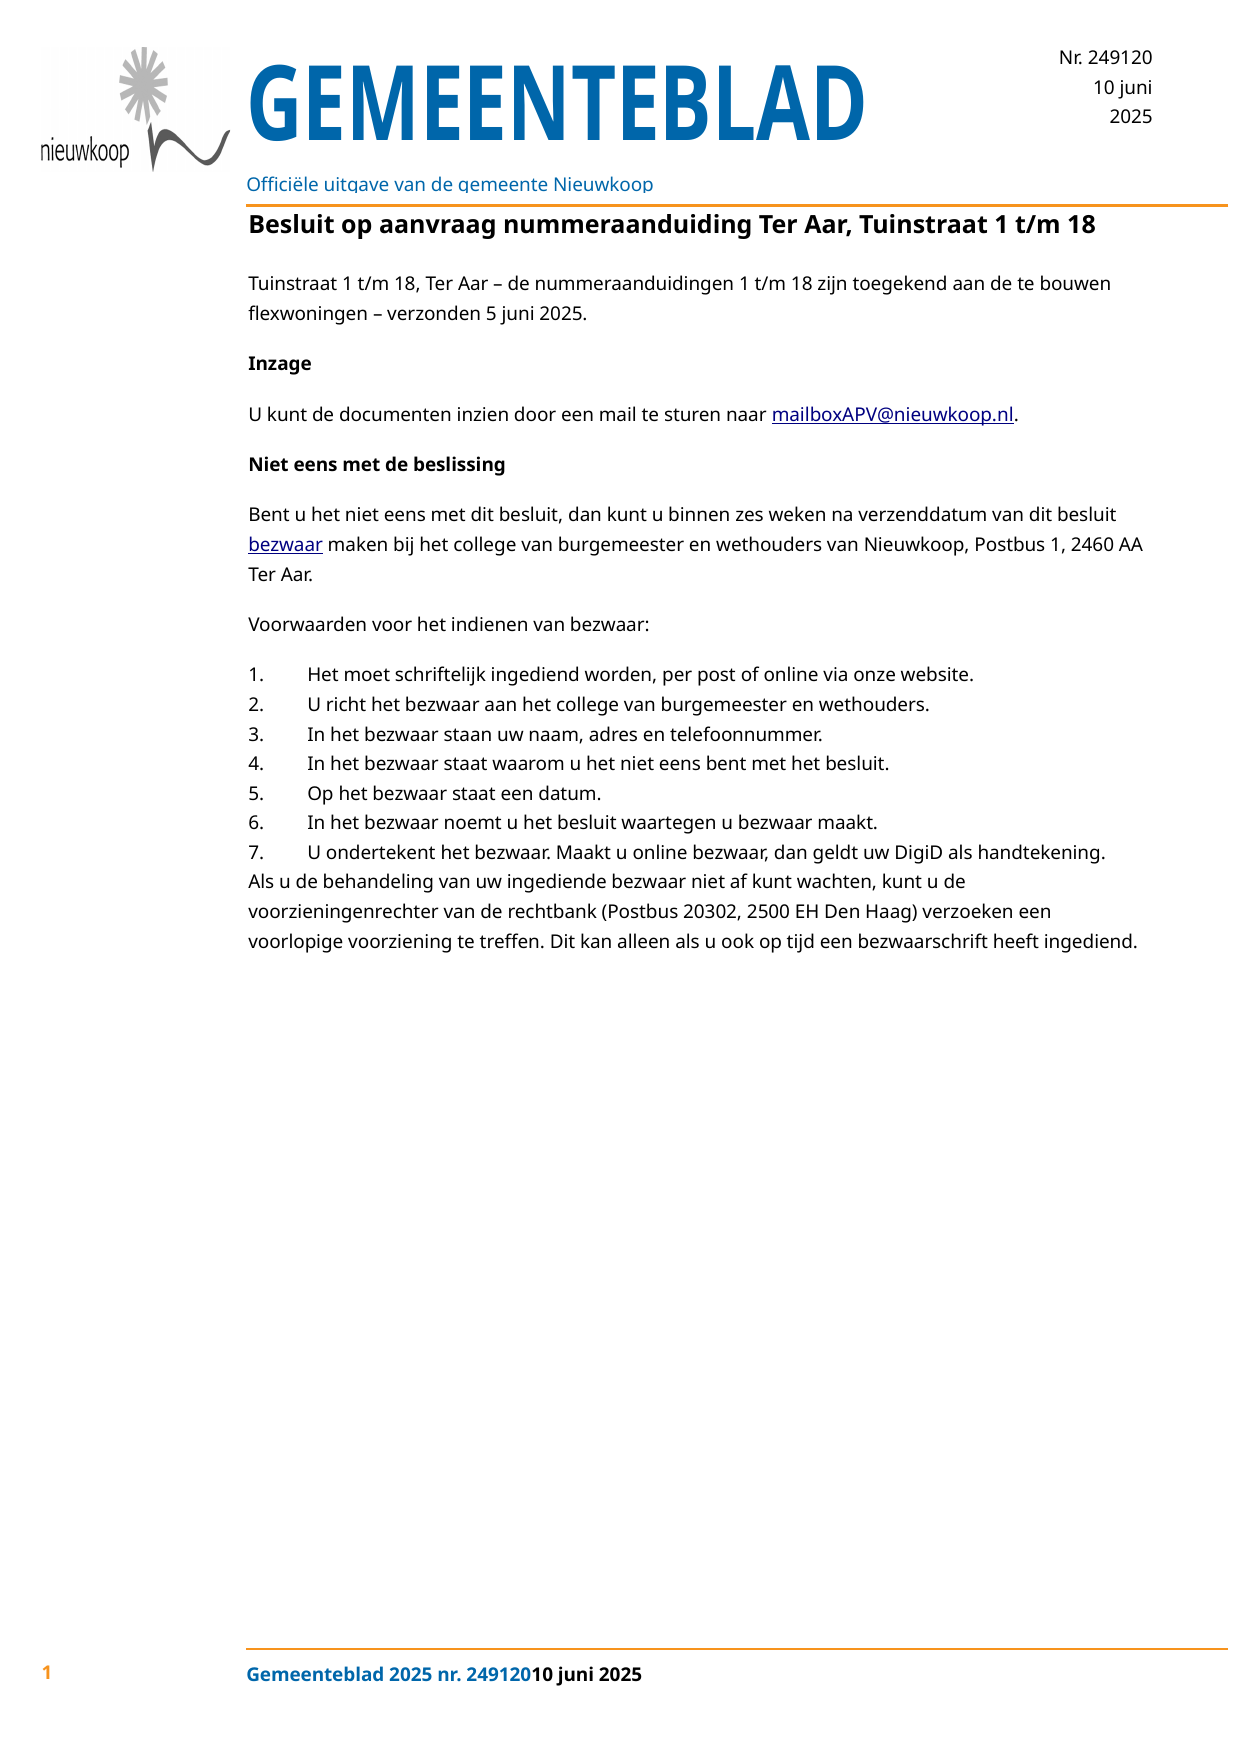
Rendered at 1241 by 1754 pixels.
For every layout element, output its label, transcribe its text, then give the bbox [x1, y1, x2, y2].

text Voorwaarden voor het indienen van bezwaar: [248, 611, 1152, 637]
text Bent u het niet eens met dit besluit, dan kunt u binnen zes weken na verzenddatum van dit besluit bezwaar maken bij het college van burgemeester en wethouders van Nieuwkoop, Postbus 1, 2460 AA Ter Aar. [248, 502, 1152, 586]
text Inzage [248, 350, 1152, 376]
text Niet eens met de beslissing [248, 451, 1152, 477]
text Tuinstraat 1 t/m 18, Ter Aar – de nummeraanduidingen 1 t/m 18 zijn toegekend aan de te bouwen flexwoningen – verzonden 5 juni 2025. [248, 270, 1152, 326]
picture [41, 47, 231, 172]
text Als u de behandeling van uw ingediende bezwaar niet af kunt wachten, kunt u de voorzieningenrechter van de rechtbank (Postbus 20302, 2500 EH Den Haag) verzoeken een voorlopige voorziening te treffen. Dit kan alleen als u ook op tijd een bezwaarschrift heeft ingediend. [248, 869, 1152, 953]
text U kunt de documenten inzien door een mail te sturen naar mailboxAPV@nieuwkoop.nl. [248, 401, 1152, 426]
list U ondertekent het bezwaar. Maakt u online bezwaar, dan geldt uw DigiD als handtekening. [248, 839, 1152, 865]
list U richt het bezwaar aan het college van burgemeester en wethouders. [248, 691, 1152, 717]
list In het bezwaar staan uw naam, adres en telefoonnummer. [248, 721, 1152, 746]
list In het bezwaar noemt u het besluit waartegen u bezwaar maakt. [248, 809, 1152, 835]
text Besluit op aanvraag nummeraanduiding Ter Aar, Tuinstraat 1 t/m 18 [248, 207, 1152, 241]
list In het bezwaar staat waarom u het niet eens bent met het besluit. [248, 750, 1152, 776]
list Het moet schriftelijk ingediend worden, per post of online via onze website. [248, 662, 1152, 687]
list Op het bezwaar staat een datum. [248, 780, 1152, 806]
